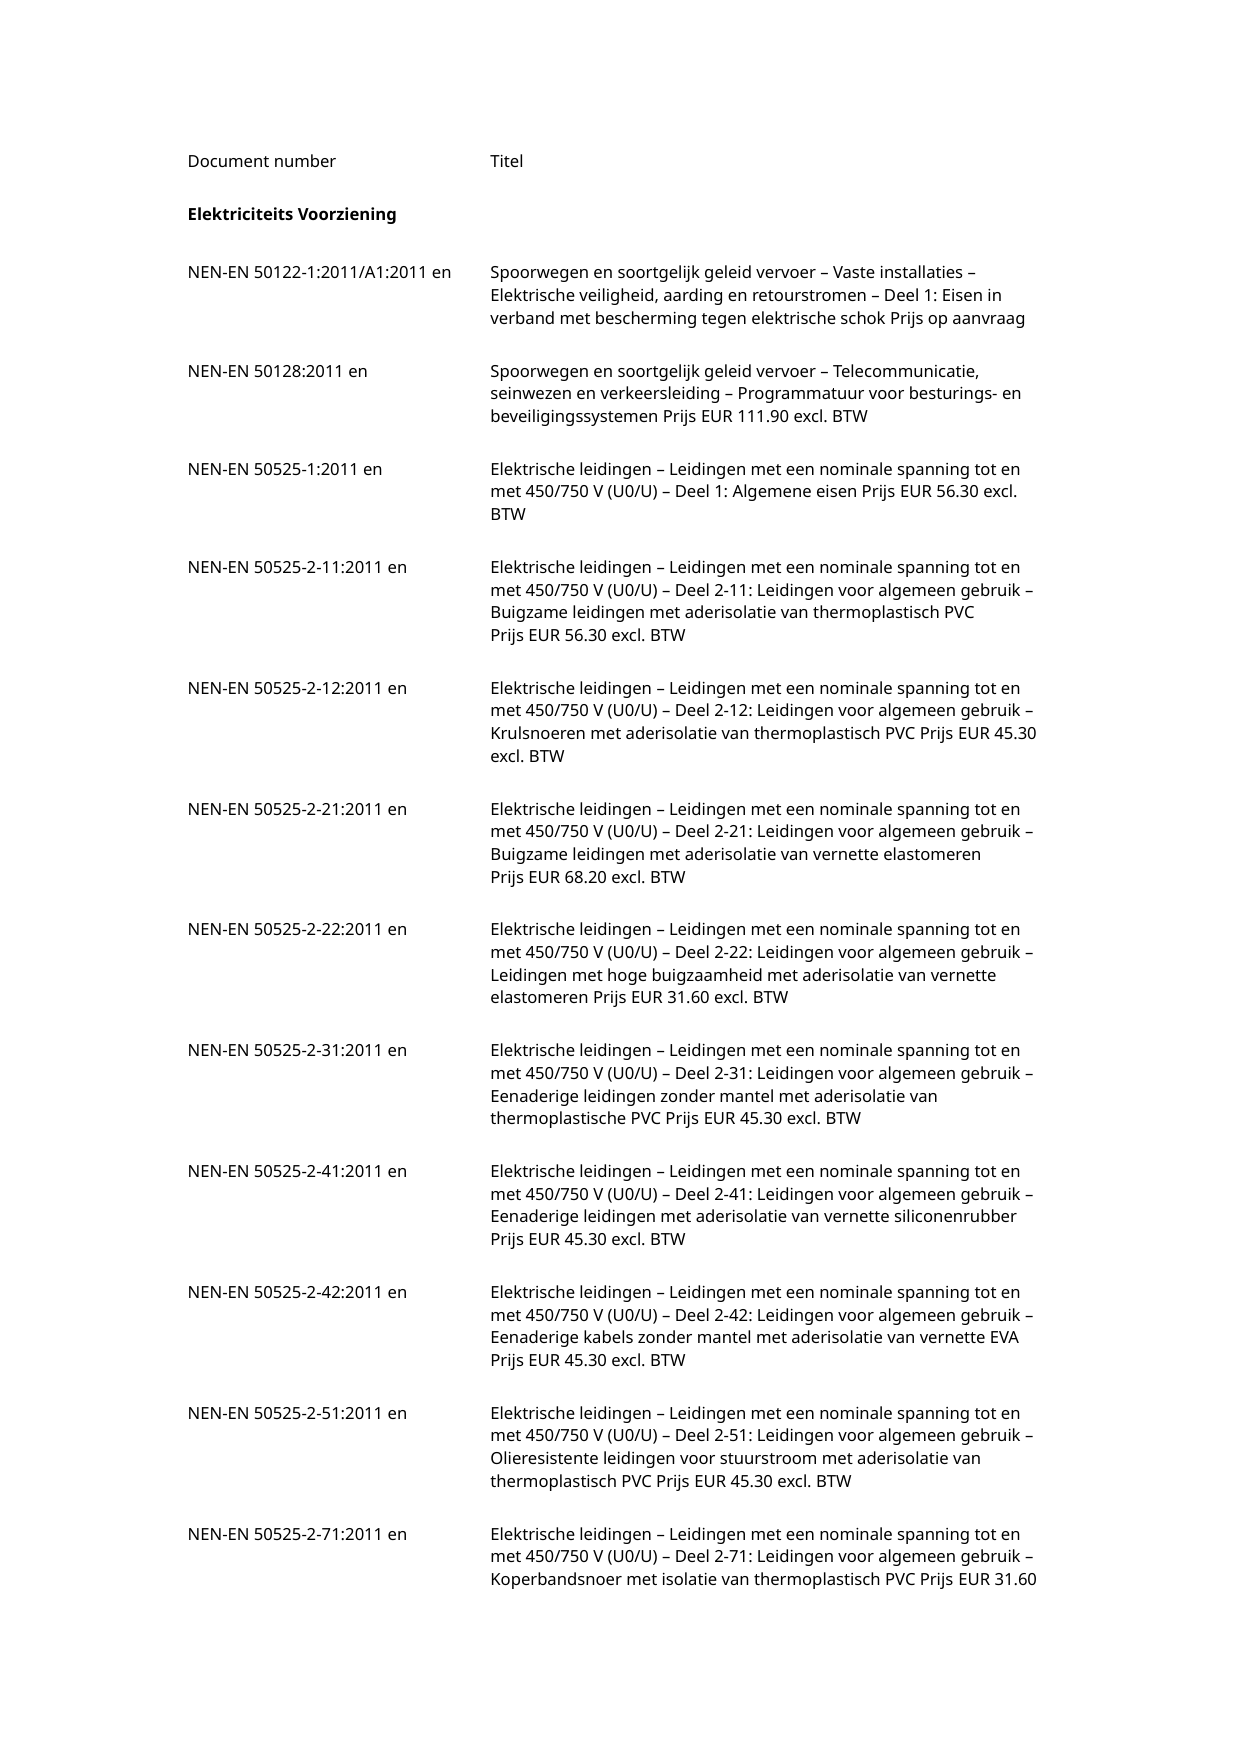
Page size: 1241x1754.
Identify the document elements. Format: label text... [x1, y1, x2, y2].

table_cell Elektrische leidingen – Leidingen met een nominale spanning tot en met 450/750 V (U0/U) – Deel 2-41: Leidingen voor algemeen gebruik – Eenaderige leidingen met aderisolatie van vernette siliconenrubber Prijs EUR 45.30 excl. BTW [490, 1160, 1053, 1281]
table_cell NEN-EN 50525-2-51:2011 en [188, 1401, 490, 1522]
table_cell Elektrische leidingen – Leidingen met een nominale spanning tot en met 450/750 V (U0/U) – Deel 2-11: Leidingen voor algemeen gebruik – Buigzame leidingen met aderisolatie van thermoplastisch PVC Prijs EUR 56.30 excl. BTW [490, 556, 1053, 676]
table_cell NEN-EN 50128:2011 en [188, 359, 490, 457]
table_cell Elektrische leidingen – Leidingen met een nominale spanning tot en met 450/750 V (U0/U) – Deel 2-21: Leidingen voor algemeen gebruik – Buigzame leidingen met aderisolatie van vernette elastomeren Prijs EUR 68.20 excl. BTW [490, 797, 1053, 918]
table_cell Elektrische leidingen – Leidingen met een nominale spanning tot en met 450/750 V (U0/U) – Deel 2-51: Leidingen voor algemeen gebruik – Olieresistente leidingen voor stuurstroom met aderisolatie van thermoplastisch PVC Prijs EUR 45.30 excl. BTW [490, 1401, 1053, 1522]
table_cell Elektrische leidingen – Leidingen met een nominale spanning tot en met 450/750 V (U0/U) – Deel 2-22: Leidingen voor algemeen gebruik – Leidingen met hoge buigzaamheid met aderisolatie van vernette elastomeren Prijs EUR 31.60 excl. BTW [490, 918, 1053, 1039]
table_cell NEN-EN 50525-2-71:2011 en [188, 1522, 490, 1590]
table_cell [490, 203, 1053, 261]
table_cell NEN-EN 50525-2-42:2011 en [188, 1281, 490, 1401]
table_cell Elektrische leidingen – Leidingen met een nominale spanning tot en met 450/750 V (U0/U) – Deel 1: Algemene eisen Prijs EUR 56.30 excl. BTW [490, 458, 1053, 556]
table_cell Elektrische leidingen – Leidingen met een nominale spanning tot en met 450/750 V (U0/U) – Deel 2-12: Leidingen voor algemeen gebruik – Krulsnoeren met aderisolatie van thermoplastisch PVC Prijs EUR 45.30 excl. BTW [490, 676, 1053, 797]
table_cell NEN-EN 50122-1:2011/A1:2011 en [188, 261, 490, 359]
table_cell NEN-EN 50525-2-21:2011 en [188, 797, 490, 918]
table_cell NEN-EN 50525-2-41:2011 en [188, 1160, 490, 1281]
table_header Document number [188, 150, 490, 203]
table_header Titel [490, 150, 1053, 203]
table_cell Elektrische leidingen – Leidingen met een nominale spanning tot en met 450/750 V (U0/U) – Deel 2-42: Leidingen voor algemeen gebruik – Eenaderige kabels zonder mantel met aderisolatie van vernette EVA Prijs EUR 45.30 excl. BTW [490, 1281, 1053, 1401]
table_cell NEN-EN 50525-1:2011 en [188, 458, 490, 556]
table_cell Elektrische leidingen – Leidingen met een nominale spanning tot en met 450/750 V (U0/U) – Deel 2-71: Leidingen voor algemeen gebruik – Koperbandsnoer met isolatie van thermoplastisch PVC Prijs EUR 31.60 [490, 1522, 1053, 1590]
table_cell NEN-EN 50525-2-31:2011 en [188, 1039, 490, 1160]
table_cell Spoorwegen en soortgelijk geleid vervoer – Telecommunicatie, seinwezen en verkeersleiding – Programmatuur voor besturings- en beveiligingssystemen Prijs EUR 111.90 excl. BTW [490, 359, 1053, 457]
table_cell NEN-EN 50525-2-22:2011 en [188, 918, 490, 1039]
table_cell NEN-EN 50525-2-11:2011 en [188, 556, 490, 676]
table_cell Elektriciteits Voorziening [188, 203, 490, 261]
table_cell NEN-EN 50525-2-12:2011 en [188, 676, 490, 797]
table_cell Elektrische leidingen – Leidingen met een nominale spanning tot en met 450/750 V (U0/U) – Deel 2-31: Leidingen voor algemeen gebruik – Eenaderige leidingen zonder mantel met aderisolatie van thermoplastische PVC Prijs EUR 45.30 excl. BTW [490, 1039, 1053, 1160]
table_cell Spoorwegen en soortgelijk geleid vervoer – Vaste installaties – Elektrische veiligheid, aarding en retourstromen – Deel 1: Eisen in verband met bescherming tegen elektrische schok Prijs op aanvraag [490, 261, 1053, 359]
